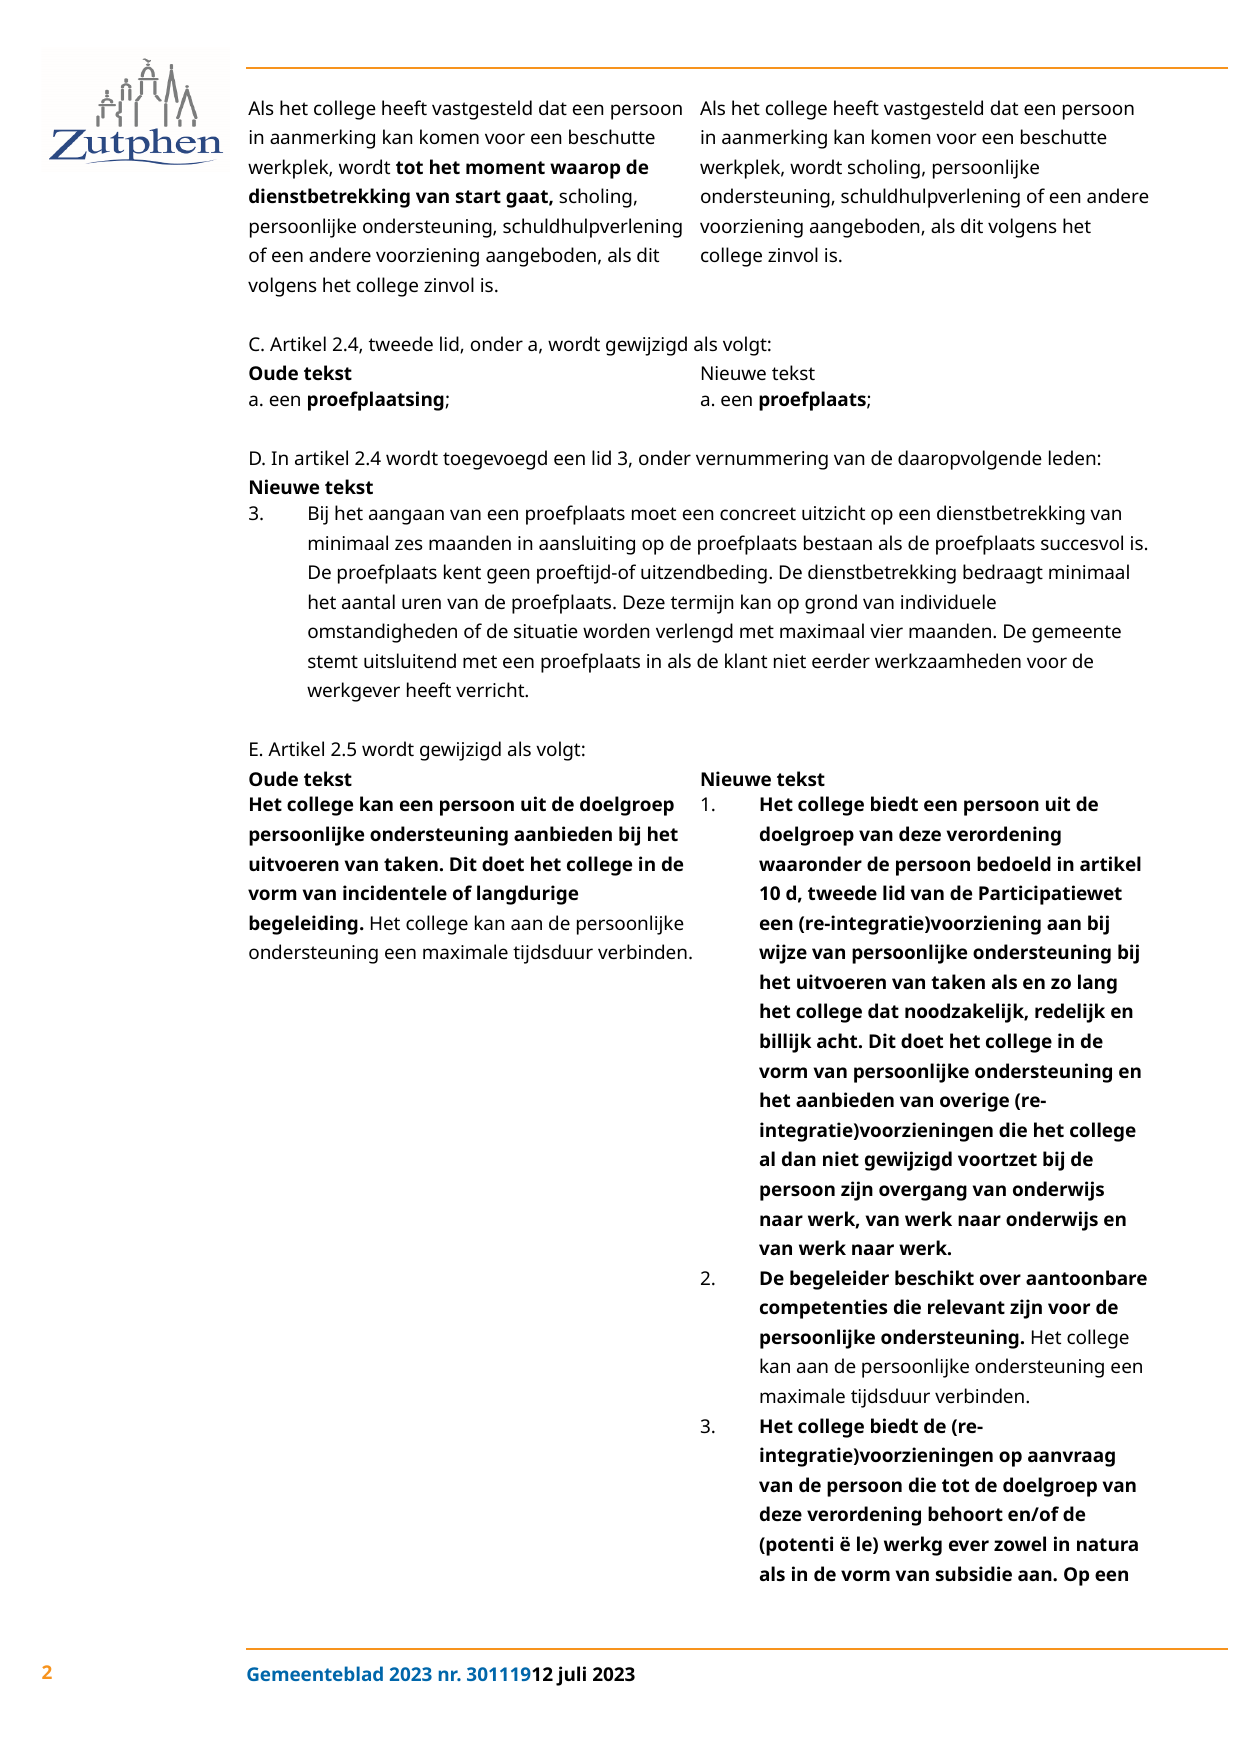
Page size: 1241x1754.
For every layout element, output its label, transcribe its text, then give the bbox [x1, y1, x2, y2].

text C. Artikel 2.4, tweede lid, onder a, wordt gewijzigd als volgt: [248, 331, 1152, 357]
table_cell a. een proefplaatsing; [248, 386, 700, 412]
text D. In artikel 2.4 wordt toegevoegd een lid 3, onder vernummering van de daaropvolgende leden: [248, 445, 1152, 471]
table_cell Het college kan een persoon uit de doelgroep persoonlijke ondersteuning aanbieden bij het uitvoeren van taken. Dit doet het college in de vorm van incidentele of langdurige begeleiding. Het college kan aan de persoonlijke ondersteuning een maximale tijdsduur verbinden. [248, 792, 700, 1587]
table_cell a. een proefplaats; [700, 386, 1152, 412]
table_cell Als het college heeft vastgesteld dat een persoon in aanmerking kan komen voor een beschutte werkplek, wordt tot het moment waarop de dienstbetrekking van start gaat, scholing, persoonlijke ondersteuning, schuldhulpverlening of een andere voorziening aangeboden, als dit volgens het college zinvol is. [248, 95, 700, 298]
table_cell Het college biedt een persoon uit de doelgroep van deze verordening waaronder de persoon bedoeld in artikel 10 d, tweede lid van de Participatiewet een (re-integratie)voorziening aan bij wijze van persoonlijke ondersteuning bij het uitvoeren van taken als en zo lang het college dat noodzakelijk, redelijk en billijk acht. Dit doet het college in de vorm van persoonlijke ondersteuning en het aanbieden van overige (re-integratie)voorzieningen die het college al dan niet gewijzigd voortzet bij de persoon zijn overgang van onderwijs naar werk, van werk naar onderwijs en van werk naar werk. De begeleider beschikt over aantoonbare competenties die relevant zijn voor de persoonlijke ondersteuning. Het college kan aan de persoonlijke ondersteuning een maximale tijdsduur verbinden. Het college biedt de (re-integratie)voorzieningen op aanvraag van de persoon die tot de doelgroep van deze verordening behoort en/of de (potenti ë le) werkg ever zowel in natura als in de vorm van subsidie aan. Op een [700, 792, 1152, 1587]
text E. Artikel 2.5 wordt gewijzigd als volgt: [248, 736, 1152, 762]
table_cell Als het college heeft vastgesteld dat een persoon in aanmerking kan komen voor een beschutte werkplek, wordt scholing, persoonlijke ondersteuning, schuldhulpverlening of een andere voorziening aangeboden, als dit volgens het college zinvol is. [700, 95, 1152, 298]
table_header Oude tekst [248, 766, 700, 792]
table_cell Bij het aangaan van een proefplaats moet een concreet uitzicht op een dienstbetrekking van minimaal zes maanden in aansluiting op de proefplaats bestaan als de proefplaats succesvol is. De proefplaats kent geen proeftijd-of uitzendbeding. De dienstbetrekking bedraagt minimaal het aantal uren van de proefplaats. Deze termijn kan op grond van individuele omstandigheden of de situatie worden verlengd met maximaal vier maanden. De gemeente stemt uitsluitend met een proefplaats in als de klant niet eerder werkzaamheden voor de werkgever heeft verricht. [248, 500, 1152, 703]
picture [41, 47, 231, 172]
table_header Nieuwe tekst [700, 766, 1152, 792]
table_header Oude tekst [248, 361, 700, 386]
table_header Nieuwe tekst [248, 475, 1152, 500]
table_header Nieuwe tekst [700, 361, 1152, 386]
